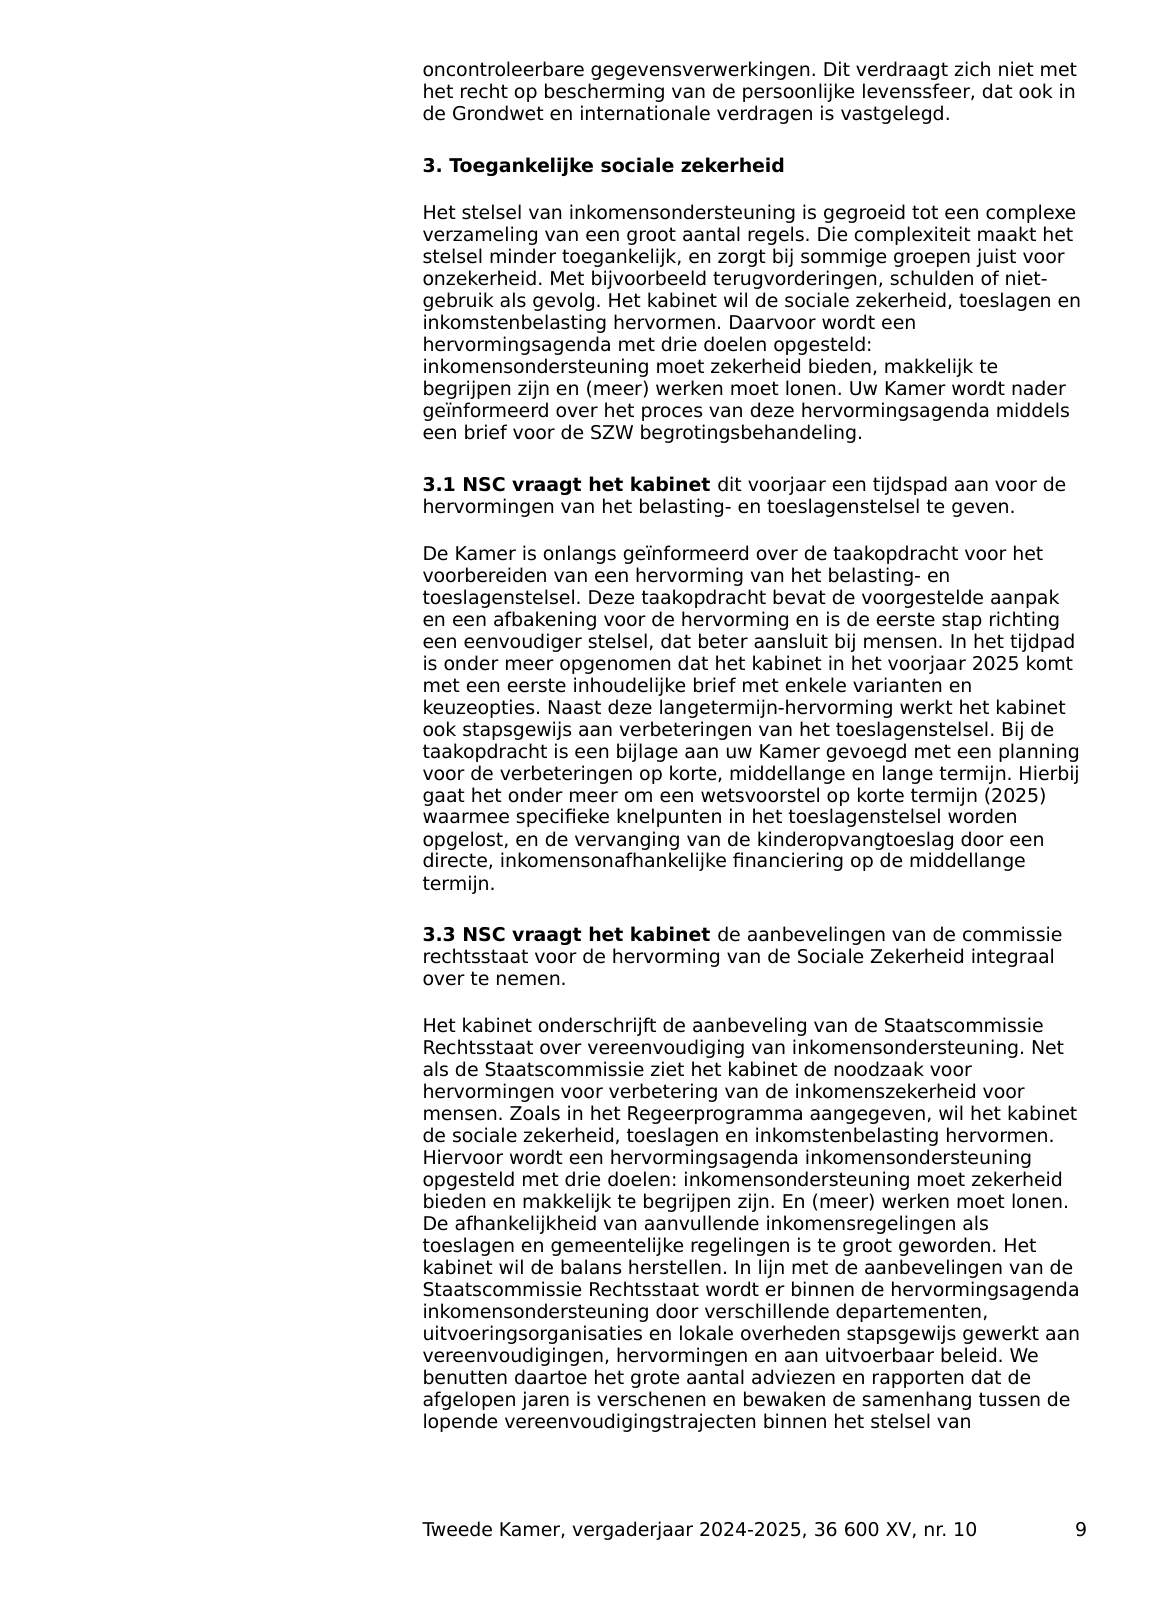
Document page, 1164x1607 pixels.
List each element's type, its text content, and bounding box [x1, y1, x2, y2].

subtitle 3. Toegankelijke sociale zekerheid [422, 155, 1087, 177]
subtitle 3.3 NSC vraagt het kabinet de aanbevelingen van de commissie rechtsstaat voor de hervorming van de Sociale Zekerheid integraal over te nemen. [422, 924, 1087, 990]
text Het kabinet onderschrijft de aanbeveling van de Staatscommissie Rechtsstaat over vereenvoudiging van inkomensondersteuning. Net als de Staatscommissie ziet het kabinet de noodzaak voor hervormingen voor verbetering van de inkomenszekerheid voor mensen. Zoals in het Regeerprogramma aangegeven, wil het kabinet de sociale zekerheid, toeslagen en inkomstenbelasting hervormen. Hiervoor wordt een hervormingsagenda inkomensondersteuning opgesteld met drie doelen: inkomensondersteuning moet zekerheid bieden en makkelijk te begrijpen zijn. En (meer) werken moet lonen. De afhankelijkheid van aanvullende inkomensregelingen als toeslagen en gemeentelijke regelingen is te groot geworden. Het kabinet wil de balans herstellen. In lijn met de aanbevelingen van de Staatscommissie Rechtsstaat wordt er binnen de hervormingsagenda inkomensondersteuning door verschillende departementen, uitvoeringsorganisaties en lokale overheden stapsgewijs gewerkt aan vereenvoudigingen, hervormingen en aan uitvoerbaar beleid. We benutten daartoe het grote aantal adviezen en rapporten dat de afgelopen jaren is verschenen en bewaken de samenhang tussen de lopende vereenvoudigingstrajecten binnen het stelsel van [422, 1015, 1087, 1433]
text Het stelsel van inkomensondersteuning is gegroeid tot een complexe verzameling van een groot aantal regels. Die complexiteit maakt het stelsel minder toegankelijk, en zorgt bij sommige groepen juist voor onzekerheid. Met bijvoorbeeld terugvorderingen, schulden of niet-gebruik als gevolg. Het kabinet wil de sociale zekerheid, toeslagen en inkomstenbelasting hervormen. Daarvoor wordt een hervormingsagenda met drie doelen opgesteld: inkomensondersteuning moet zekerheid bieden, makkelijk te begrijpen zijn en (meer) werken moet lonen. Uw Kamer wordt nader geïnformeerd over het proces van deze hervormingsagenda middels een brief voor de SZW begrotingsbehandeling. [422, 202, 1087, 444]
text oncontroleerbare gegevensverwerkingen. Dit verdraagt zich niet met het recht op bescherming van de persoonlijke levenssfeer, dat ook in de Grondwet en internationale verdragen is vastgelegd. [422, 59, 1087, 125]
text De Kamer is onlangs geïnformeerd over de taakopdracht voor het voorbereiden van een hervorming van het belasting- en toeslagenstelsel. Deze taakopdracht bevat de voorgestelde aanpak en een afbakening voor de hervorming en is de eerste stap richting een eenvoudiger stelsel, dat beter aansluit bij mensen. In het tijdpad is onder meer opgenomen dat het kabinet in het voorjaar 2025 komt met een eerste inhoudelijke brief met enkele varianten en keuzeopties. Naast deze langetermijn-hervorming werkt het kabinet ook stapsgewijs aan verbeteringen van het toeslagenstelsel. Bij de taakopdracht is een bijlage aan uw Kamer gevoegd met een planning voor de verbeteringen op korte, middellange en lange termijn. Hierbij gaat het onder meer om een wetsvoorstel op korte termijn (2025) waarmee specifieke knelpunten in het toeslagenstelsel worden opgelost, en de vervanging van de kinderopvangtoeslag door een directe, inkomensonafhankelijke financiering op de middellange termijn. [422, 543, 1087, 894]
subtitle 3.1 NSC vraagt het kabinet dit voorjaar een tijdspad aan voor de hervormingen van het belasting- en toeslagenstelsel te geven. [422, 474, 1087, 518]
